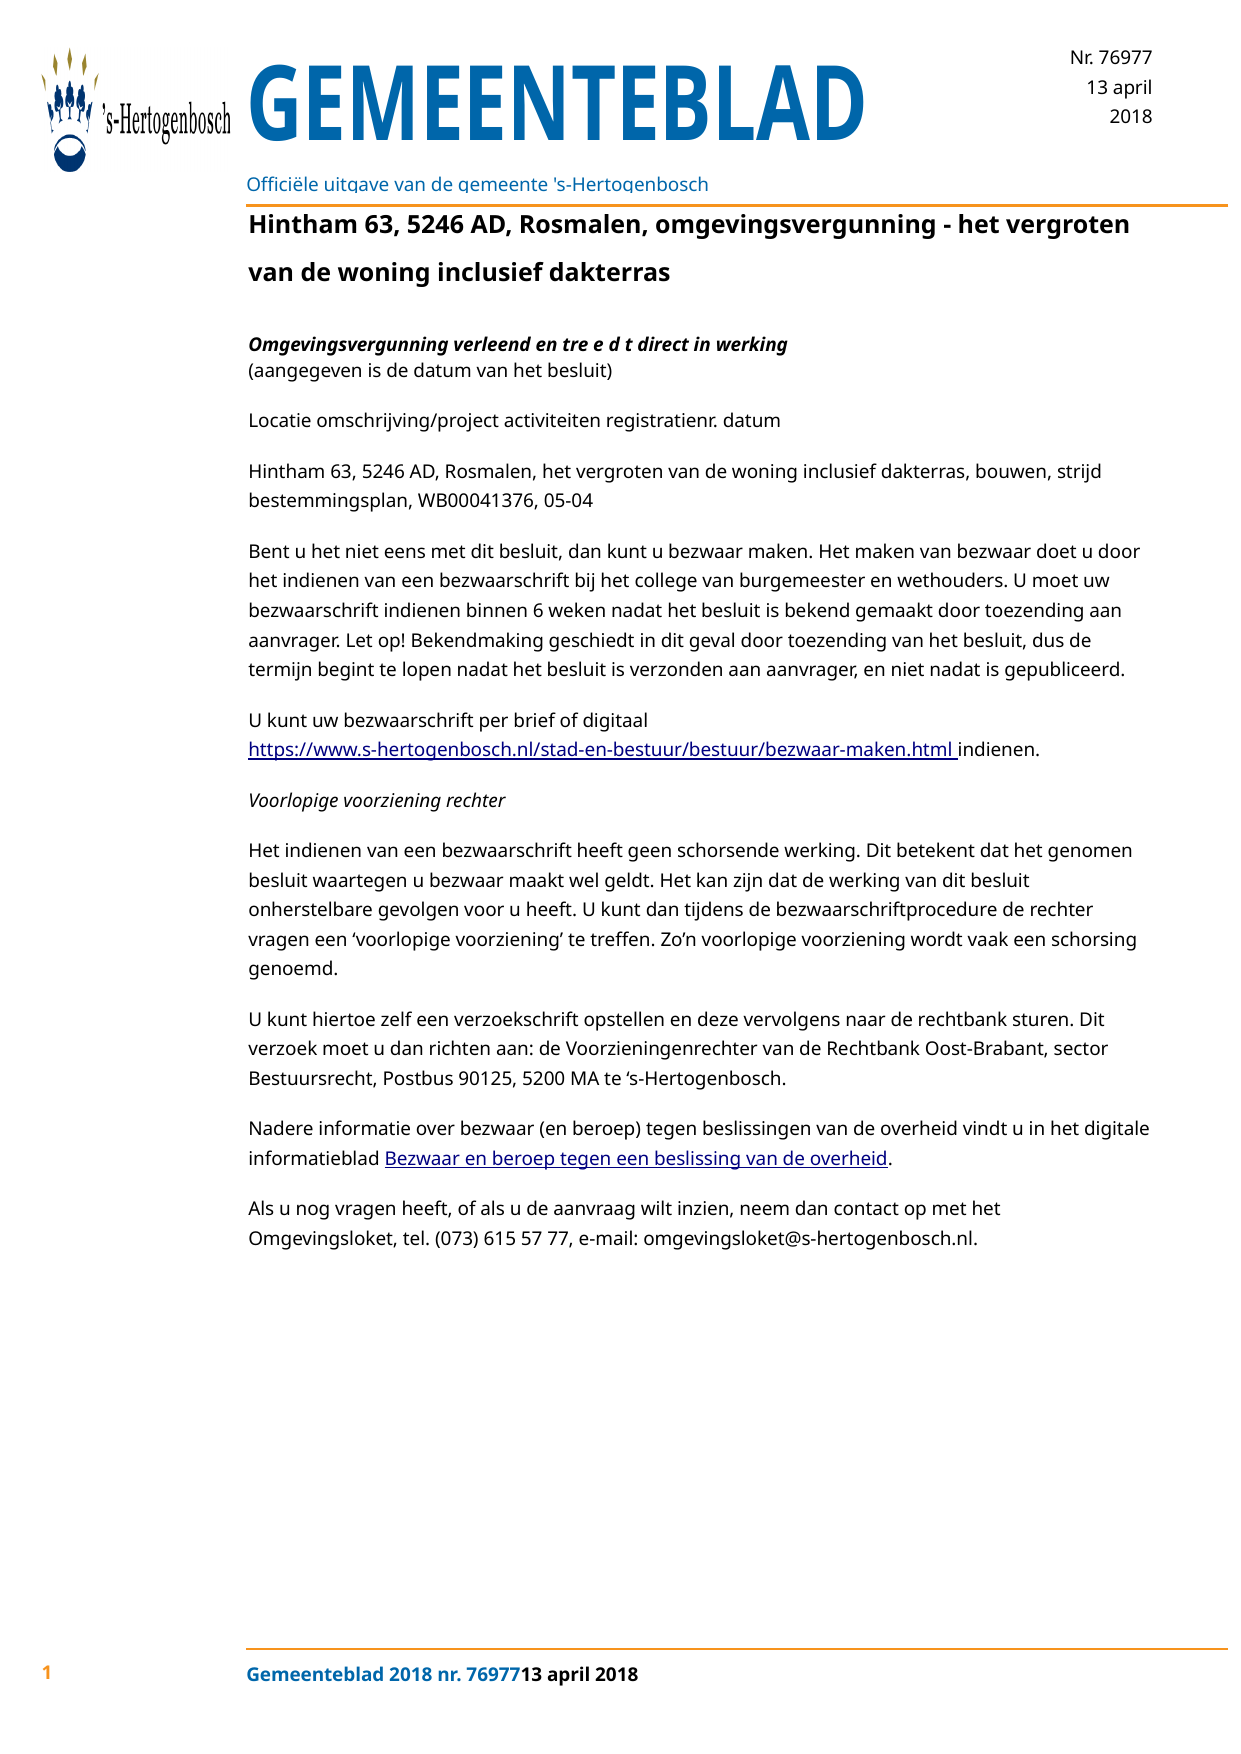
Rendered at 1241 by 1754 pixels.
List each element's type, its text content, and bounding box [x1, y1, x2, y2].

text Omgevingsvergunning verleend en tre e d t direct in werking [248, 331, 1152, 357]
text Bent u het niet eens met dit besluit, dan kunt u bezwaar maken. Het maken van bezwaar doet u door het indienen van een bezwaarschrift bij het college van burgemeester en wethouders. U moet uw bezwaarschrift indienen binnen 6 weken nadat het besluit is bekend gemaakt door toezending aan aanvrager. Let op! Bekendmaking geschiedt in dit geval door toezending van het besluit, dus de termijn begint te lopen nadat het besluit is verzonden aan aanvrager, en niet nadat is gepubliceerd. [248, 538, 1152, 682]
text Als u nog vragen heeft, of als u de aanvraag wilt inzien, neem dan contact op met het Omgevingsloket, tel. (073) 615 57 77, e-mail: omgevingsloket@s-hertogenbosch.nl. [248, 1196, 1152, 1251]
text Nadere informatie over bezwaar (en beroep) tegen beslissingen van de overheid vindt u in het digitale informatieblad Bezwaar en beroep tegen een beslissing van de overheid. [248, 1116, 1152, 1171]
picture [41, 47, 231, 172]
text Het indienen van een bezwaarschrift heeft geen schorsende werking. Dit betekent dat het genomen besluit waartegen u bezwaar maakt wel geldt. Het kan zijn dat de werking van dit besluit onherstelbare gevolgen voor u heeft. U kunt dan tijdens de bezwaarschriftprocedure de rechter vragen een ‘voorlopige voorziening’ te treffen. Zo’n voorlopige voorziening wordt vaak een schorsing genoemd. [248, 837, 1152, 981]
text (aangegeven is de datum van het besluit) [248, 357, 1152, 383]
text Hintham 63, 5246 AD, Rosmalen, het vergroten van de woning inclusief dakterras, bouwen, strijd bestemmingsplan, WB00041376, 05-04 [248, 458, 1152, 513]
text U kunt uw bezwaarschrift per brief of digitaal https://www.s-hertogenbosch.nl/stad-en-bestuur/bestuur/bezwaar-maken.html indienen. [248, 707, 1152, 762]
text U kunt hiertoe zelf een verzoekschrift opstellen en deze vervolgens naar de rechtbank sturen. Dit verzoek moet u dan richten aan: de Voorzieningenrechter van de Rechtbank Oost-Brabant, sector Bestuursrecht, Postbus 90125, 5200 MA te ‘s-Hertogenbosch. [248, 1006, 1152, 1091]
text Voorlopige voorziening rechter [248, 787, 1152, 812]
text Hintham 63, 5246 AD, Rosmalen, omgevingsvergunning - het vergroten van de woning inclusief dakterras [248, 207, 1152, 288]
text Locatie omschrijving/project activiteiten registratienr. datum [248, 408, 1152, 433]
